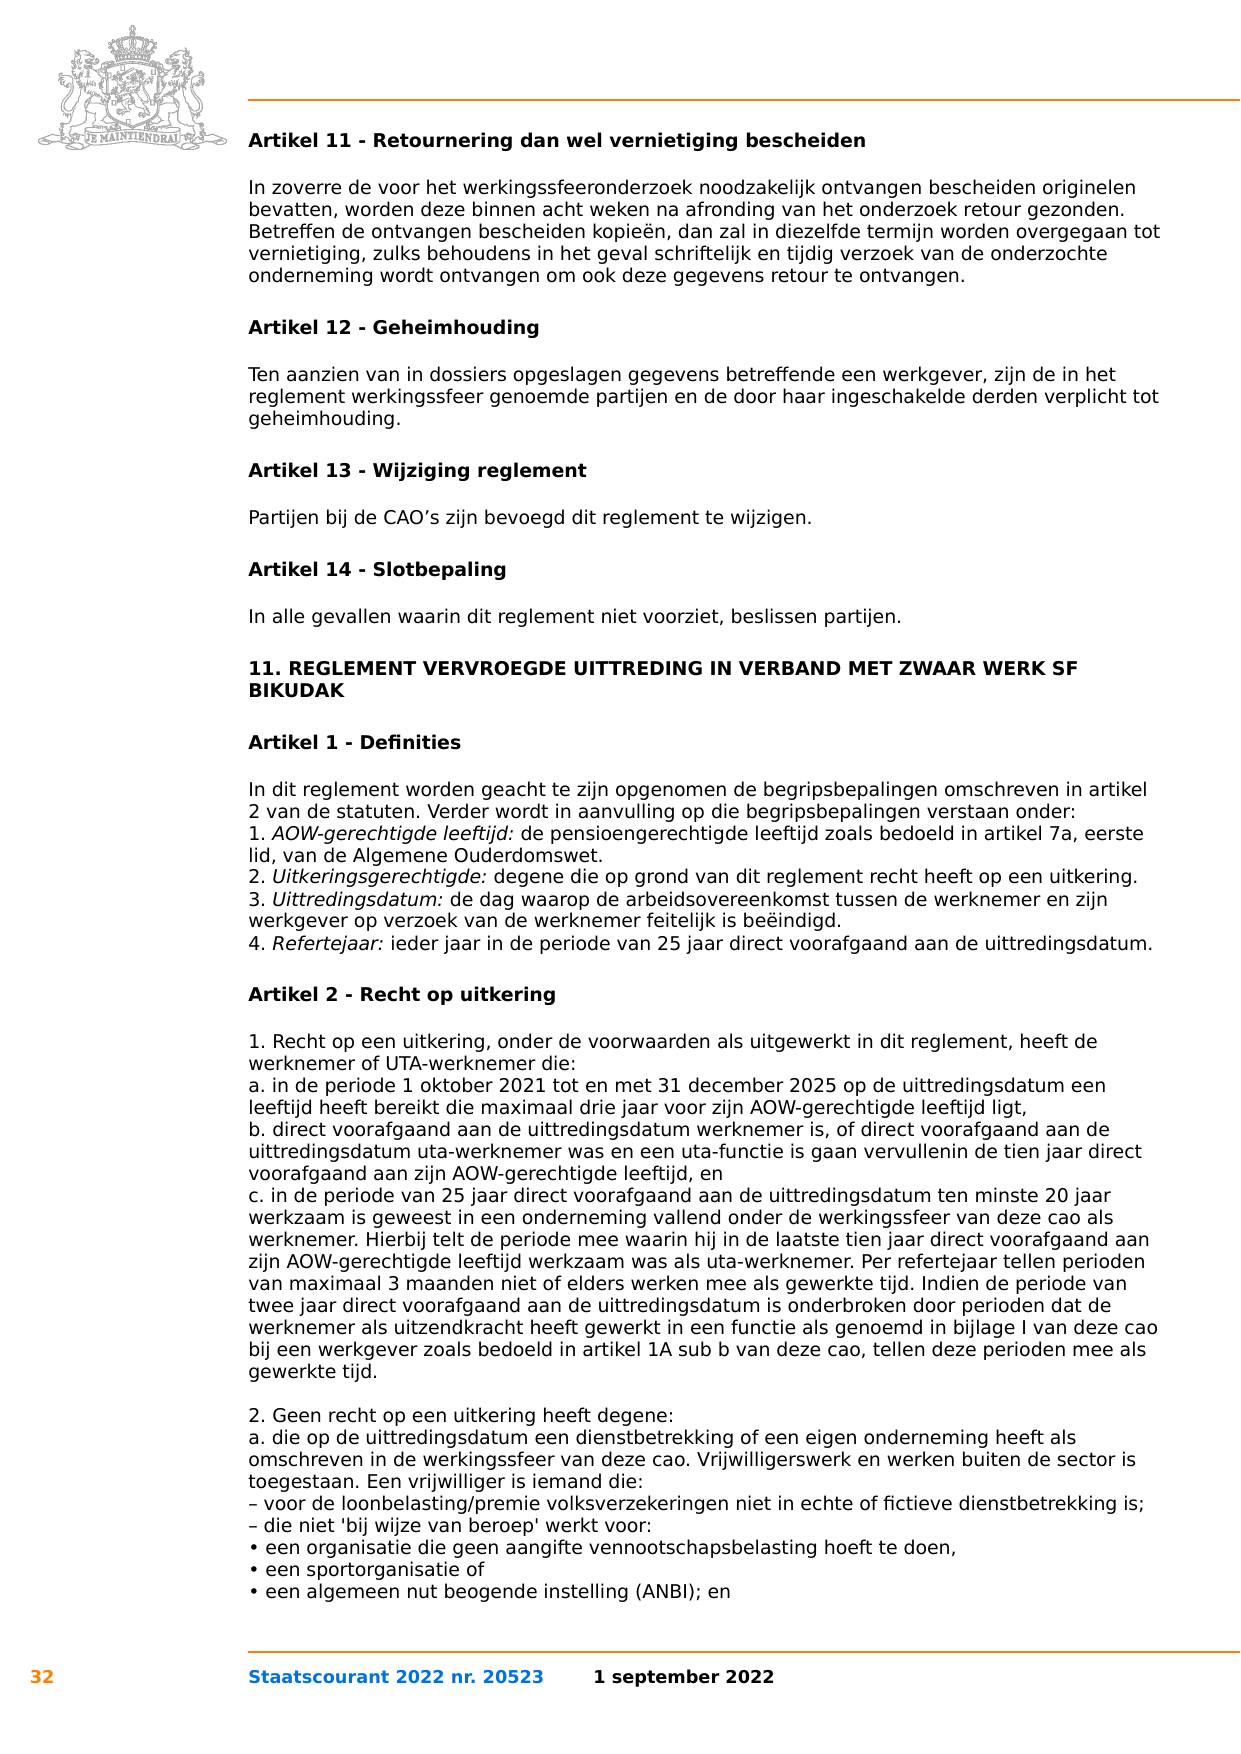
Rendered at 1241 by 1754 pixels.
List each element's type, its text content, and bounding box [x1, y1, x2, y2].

picture [38, 25, 227, 150]
subtitle 11. REGLEMENT VERVROEGDE UITTREDING IN VERBAND MET ZWAAR WERK SF BIKUDAK [248, 658, 1163, 702]
text 3. Uittredingsdatum: de dag waarop de arbeidsovereenkomst tussen de werknemer en zijn werkgever op verzoek van de werknemer feitelijk is beëindigd. [248, 888, 1163, 932]
text 2. Uitkeringsgerechtigde: degene die op grond van dit reglement recht heeft op een uitkering. [248, 866, 1163, 888]
text a. die op de uittredingsdatum een dienstbetrekking of een eigen onderneming heeft als omschreven in de werkingssfeer van deze cao. Vrijwilligerswerk en werken buiten de sector is toegestaan. Een vrijwilliger is iemand die: [248, 1427, 1163, 1493]
text Ten aanzien van in dossiers opgeslagen gegevens betreffende een werkgever, zijn de in het reglement werkingssfeer genoemde partijen en de door haar ingeschakelde derden verplicht tot geheimhouding. [248, 364, 1163, 430]
subtitle Artikel 13 - Wijziging reglement [248, 460, 1163, 482]
text 4. Refertejaar: ieder jaar in de periode van 25 jaar direct voorafgaand aan de uittredingsdatum. [248, 932, 1163, 954]
text 2. Geen recht op een uitkering heeft degene: [248, 1405, 1163, 1427]
text c. in de periode van 25 jaar direct voorafgaand aan de uittredingsdatum ten minste 20 jaar werkzaam is geweest in een onderneming vallend onder de werkingssfeer van deze cao als werknemer. Hierbij telt de periode mee waarin hij in de laatste tien jaar direct voorafgaand aan zijn AOW-gerechtigde leeftijd werkzaam was als uta-werknemer. Per refertejaar tellen perioden van maximaal 3 maanden niet of elders werken mee als gewerkte tijd. Indien de periode van twee jaar direct voorafgaand aan de uittredingsdatum is onderbroken door perioden dat de werknemer als uitzendkracht heeft gewerkt in een functie als genoemd in bijlage I van deze cao bij een werkgever zoals bedoeld in artikel 1A sub b van deze cao, tellen deze perioden mee als gewerkte tijd. [248, 1185, 1163, 1383]
subtitle Artikel 12 - Geheimhouding [248, 317, 1163, 339]
text In dit reglement worden geacht te zijn opgenomen de begripsbepalingen omschreven in artikel 2 van de statuten. Verder wordt in aanvulling op die begripsbepalingen verstaan onder: [248, 778, 1163, 822]
text • een algemeen nut beogende instelling (ANBI); en [248, 1581, 1163, 1603]
text In zoverre de voor het werkingssfeeronderzoek noodzakelijk ontvangen bescheiden originelen bevatten, worden deze binnen acht weken na afronding van het onderzoek retour gezonden. Betreffen de ontvangen bescheiden kopieën, dan zal in diezelfde termijn worden overgegaan tot vernietiging, zulks behoudens in het geval schriftelijk en tijdig verzoek van de onderzochte onderneming wordt ontvangen om ook deze gegevens retour te ontvangen. [248, 177, 1163, 287]
subtitle Artikel 2 - Recht op uitkering [248, 984, 1163, 1006]
subtitle Artikel 1 - Definities [248, 732, 1163, 753]
text In alle gevallen waarin dit reglement niet voorziet, beslissen partijen. [248, 606, 1163, 628]
text Partijen bij de CAO’s zijn bevoegd dit reglement te wijzigen. [248, 507, 1163, 529]
text b. direct voorafgaand aan de uittredingsdatum werknemer is, of direct voorafgaand aan de uittredingsdatum uta-werknemer was en een uta-functie is gaan vervullenin de tien jaar direct voorafgaand aan zijn AOW-gerechtigde leeftijd, en [248, 1119, 1163, 1185]
text • een sportorganisatie of [248, 1559, 1163, 1581]
text 1. Recht op een uitkering, onder de voorwaarden als uitgewerkt in dit reglement, heeft de werknemer of UTA-werknemer die: [248, 1031, 1163, 1075]
text a. in de periode 1 oktober 2021 tot en met 31 december 2025 op de uittredingsdatum een leeftijd heeft bereikt die maximaal drie jaar voor zijn AOW-gerechtigde leeftijd ligt, [248, 1075, 1163, 1119]
text 1. AOW-gerechtigde leeftijd: de pensioengerechtigde leeftijd zoals bedoeld in artikel 7a, eerste lid, van de Algemene Ouderdomswet. [248, 822, 1163, 866]
subtitle Artikel 11 - Retournering dan wel vernietiging bescheiden [248, 130, 1163, 152]
subtitle Artikel 14 - Slotbepaling [248, 559, 1163, 581]
text – die niet 'bij wijze van beroep' werkt voor: [248, 1515, 1163, 1537]
text • een organisatie die geen aangifte vennootschapsbelasting hoeft te doen, [248, 1537, 1163, 1559]
text – voor de loonbelasting/premie volksverzekeringen niet in echte of fictieve dienstbetrekking is; [248, 1493, 1163, 1515]
